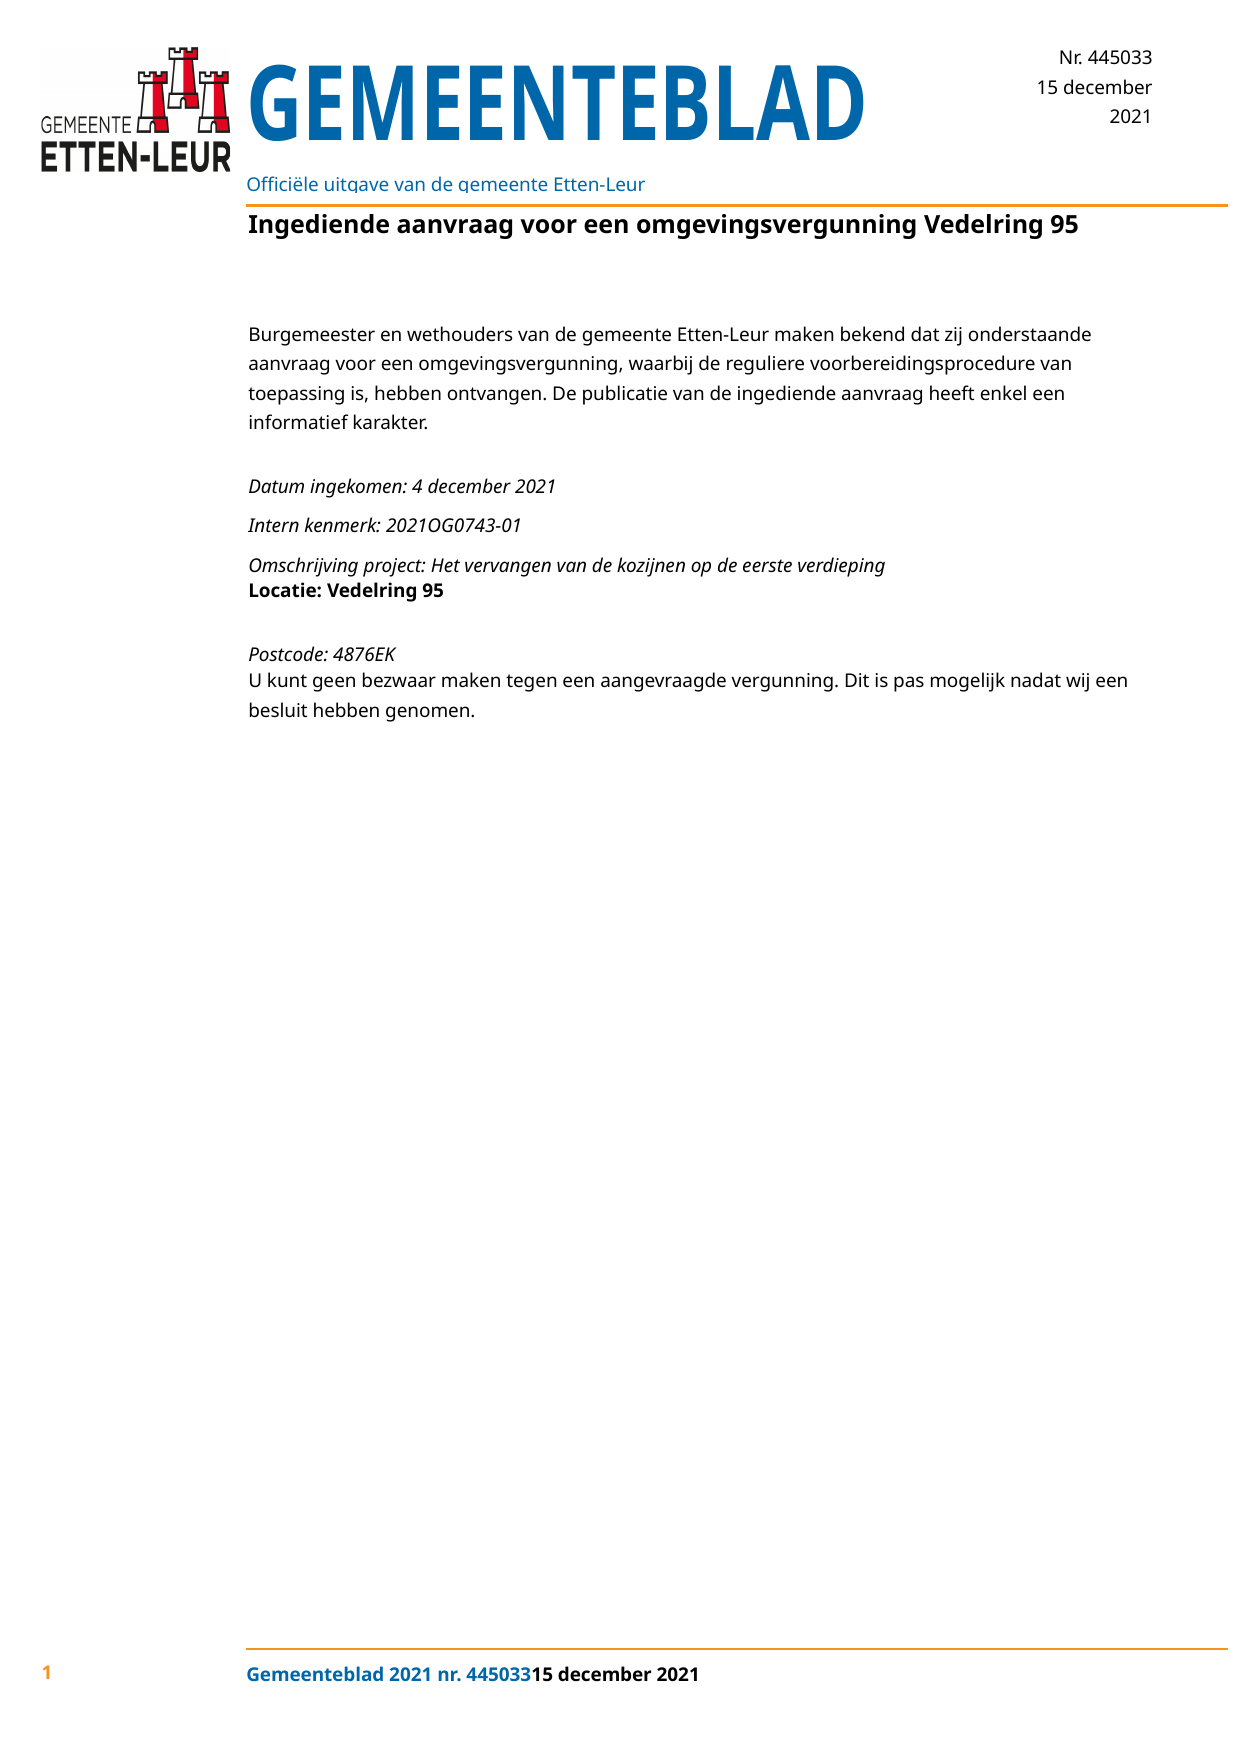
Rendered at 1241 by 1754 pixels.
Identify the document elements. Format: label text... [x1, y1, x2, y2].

text Postcode: 4876EK [248, 642, 1152, 667]
text Omschrijving project: Het vervangen van de kozijnen op de eerste verdieping [248, 552, 1152, 578]
text U kunt geen bezwaar maken tegen een aangevraagde vergunning. Dit is pas mogelijk nadat wij een besluit hebben genomen. [248, 667, 1152, 723]
picture [41, 47, 231, 172]
text Datum ingekomen: 4 december 2021 [248, 473, 1152, 499]
text Burgemeester en wethouders van de gemeente Etten-Leur maken bekend dat zij onderstaande aanvraag voor een omgevingsvergunning, waarbij de reguliere voorbereidingsprocedure van toepassing is, hebben ontvangen. De publicatie van de ingediende aanvraag heeft enkel een informatief karakter. [248, 321, 1152, 435]
text Intern kenmerk: 2021OG0743-01 [248, 513, 1152, 538]
text Locatie: Vedelring 95 [248, 578, 1152, 603]
text Ingediende aanvraag voor een omgevingsvergunning Vedelring 95 [248, 207, 1152, 241]
